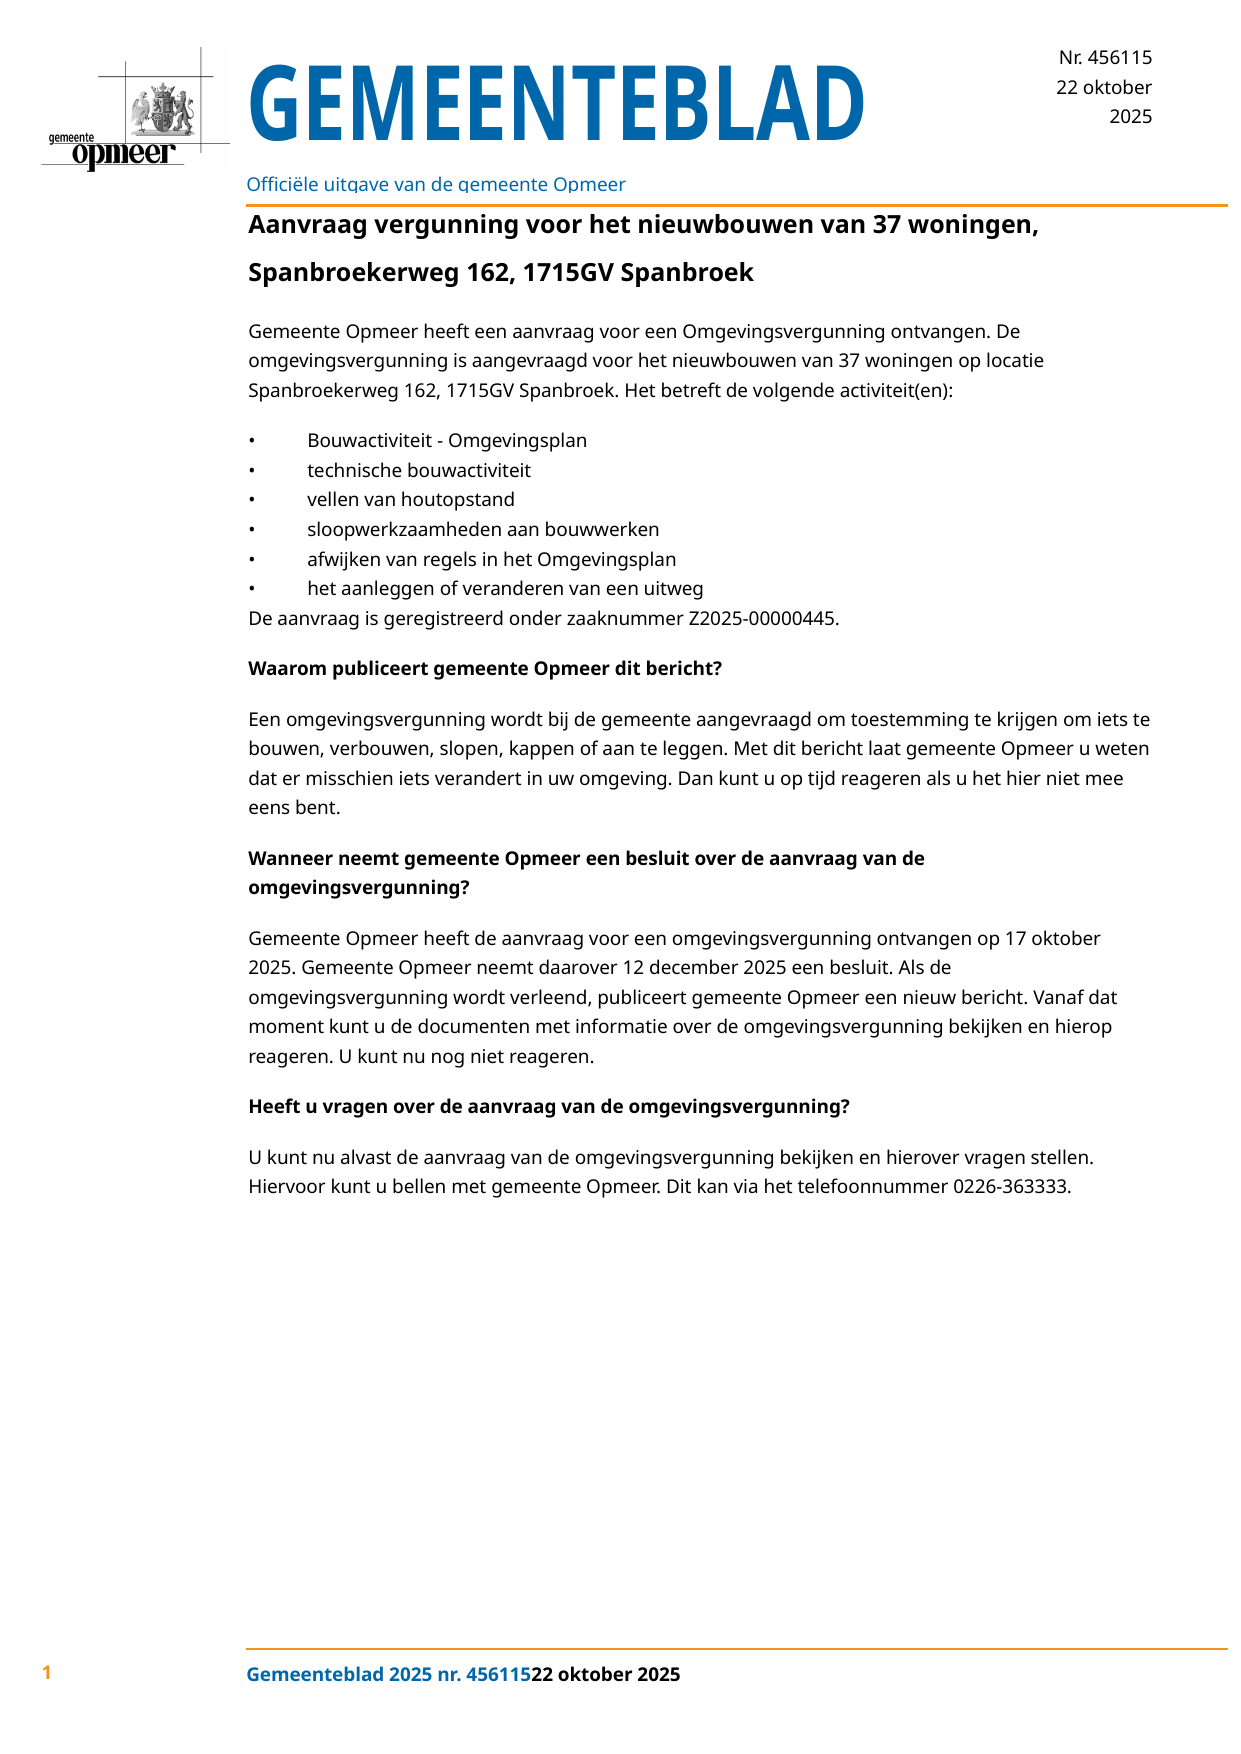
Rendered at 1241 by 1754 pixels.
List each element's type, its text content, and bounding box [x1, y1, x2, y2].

text Een omgevingsvergunning wordt bij de gemeente aangevraagd om toestemming te krijgen om iets te bouwen, verbouwen, slopen, kappen of aan te leggen. Met dit bericht laat gemeente Opmeer u weten dat er misschien iets verandert in uw omgeving. Dan kunt u op tijd reageren als u het hier niet mee eens bent. [248, 706, 1152, 820]
list technische bouwactiviteit [248, 457, 1152, 483]
text Wanneer neemt gemeente Opmeer een besluit over de aanvraag van de omgevingsvergunning? [248, 845, 1152, 900]
list Bouwactiviteit - Omgevingsplan [248, 427, 1152, 453]
list het aanleggen of veranderen van een uitweg [248, 575, 1152, 601]
text Gemeente Opmeer heeft de aanvraag voor een omgevingsvergunning ontvangen op 17 oktober 2025. Gemeente Opmeer neemt daarover 12 december 2025 een besluit. Als de omgevingsvergunning wordt verleend, publiceert gemeente Opmeer een nieuw bericht. Vanaf dat moment kunt u de documenten met informatie over de omgevingsvergunning bekijken en hierop reageren. U kunt nu nog niet reageren. [248, 925, 1152, 1069]
text De aanvraag is geregistreerd onder zaaknummer Z2025-00000445. [248, 605, 1152, 631]
list sloopwerkzaamheden aan bouwwerken [248, 516, 1152, 542]
text U kunt nu alvast de aanvraag van de omgevingsvergunning bekijken en hierover vragen stellen. Hiervoor kunt u bellen met gemeente Opmeer. Dit kan via het telefoonnummer 0226-363333. [248, 1144, 1152, 1199]
text Gemeente Opmeer heeft een aanvraag voor een Omgevingsvergunning ontvangen. De omgevingsvergunning is aangevraagd voor het nieuwbouwen van 37 woningen op locatie Spanbroekerweg 162, 1715GV Spanbroek. Het betreft de volgende activiteit(en): [248, 318, 1152, 403]
text Heeft u vragen over de aanvraag van de omgevingsvergunning? [248, 1094, 1152, 1119]
picture [41, 47, 231, 172]
text Waarom publiceert gemeente Opmeer dit bericht? [248, 655, 1152, 681]
list vellen van houtopstand [248, 487, 1152, 512]
list afwijken van regels in het Omgevingsplan [248, 546, 1152, 572]
text Aanvraag vergunning voor het nieuwbouwen van 37 woningen, Spanbroekerweg 162, 1715GV Spanbroek [248, 207, 1152, 288]
